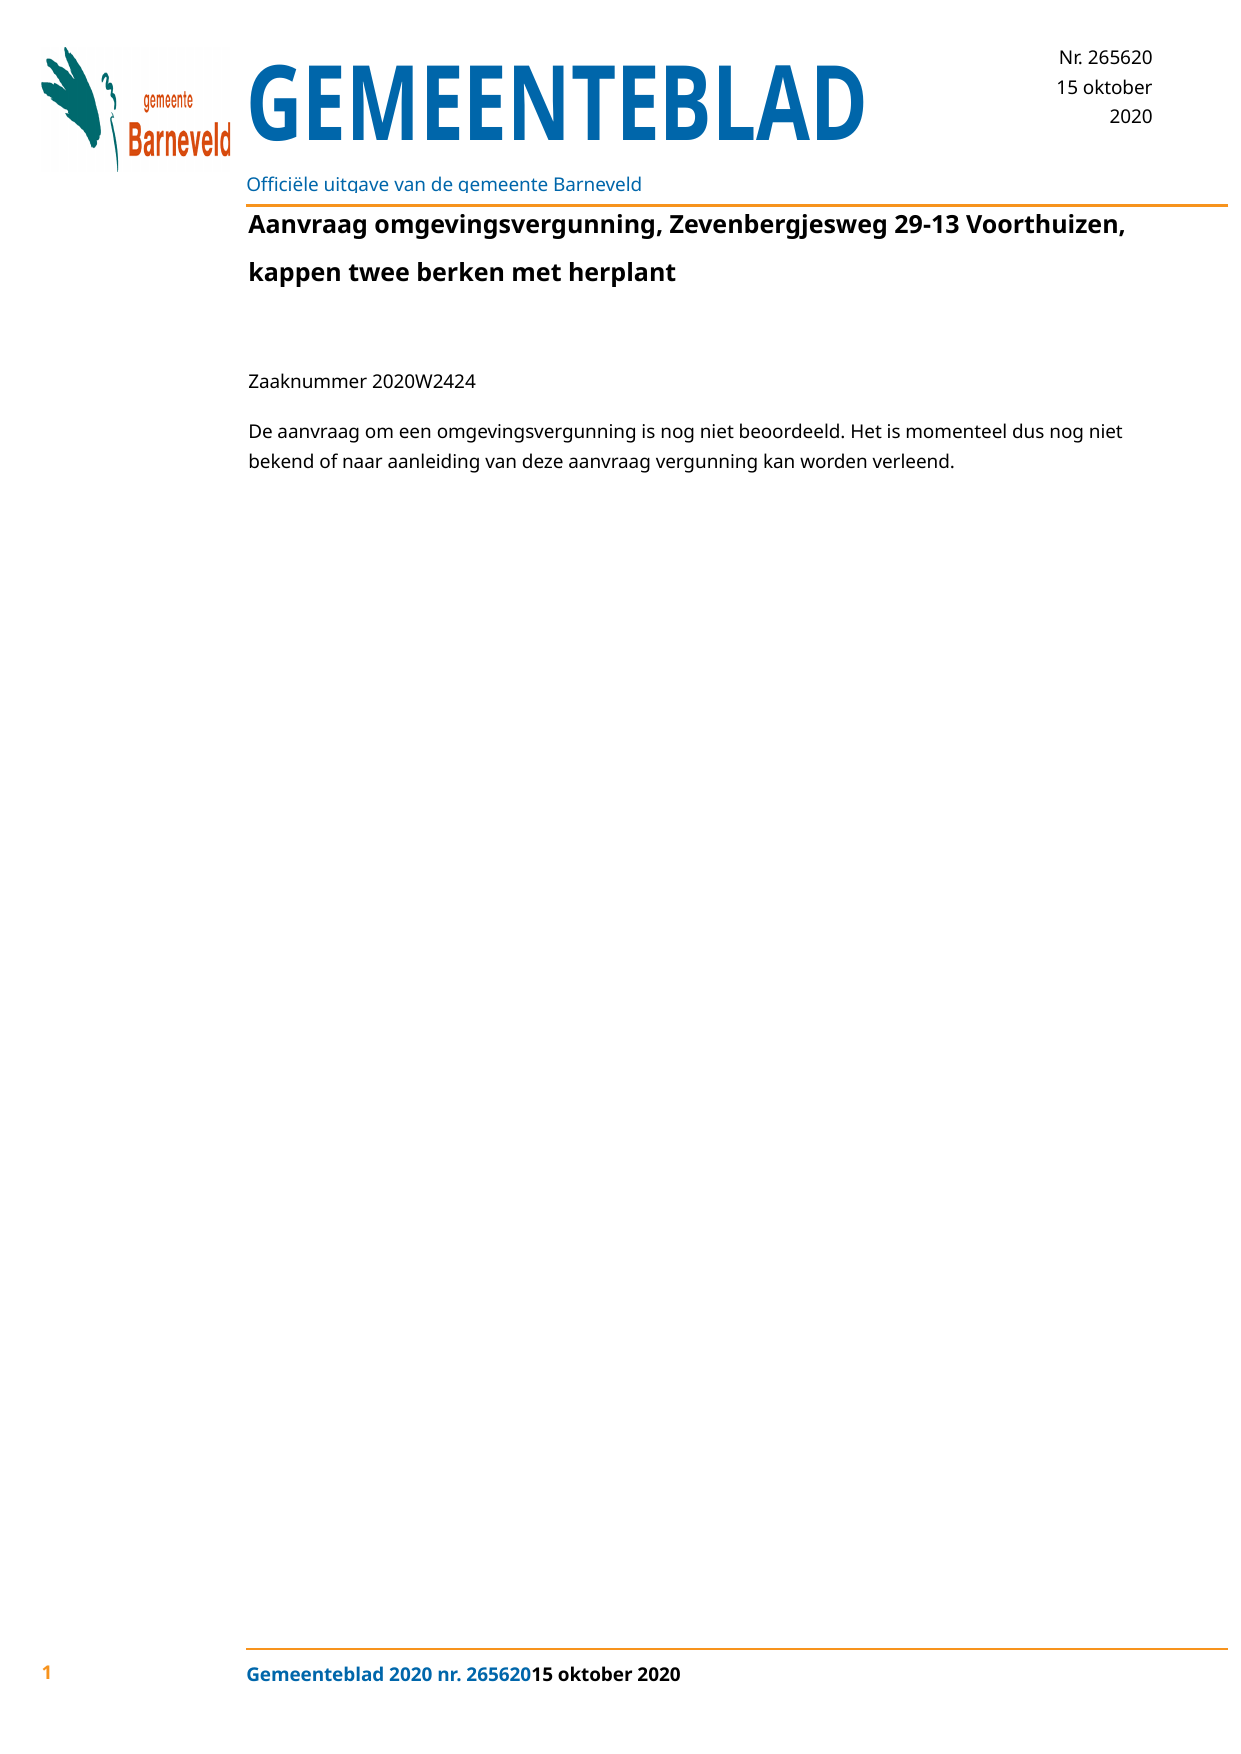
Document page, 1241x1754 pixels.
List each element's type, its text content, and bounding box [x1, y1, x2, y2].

picture [41, 47, 231, 172]
text Zaaknummer 2020W2424 [248, 368, 1152, 394]
text De aanvraag om een omgevingsvergunning is nog niet beoordeeld. Het is momenteel dus nog niet bekend of naar aanleiding van deze aanvraag vergunning kan worden verleend. [248, 419, 1152, 474]
text Aanvraag omgevingsvergunning, Zevenbergjesweg 29-13 Voorthuizen, kappen twee berken met herplant [248, 207, 1152, 288]
